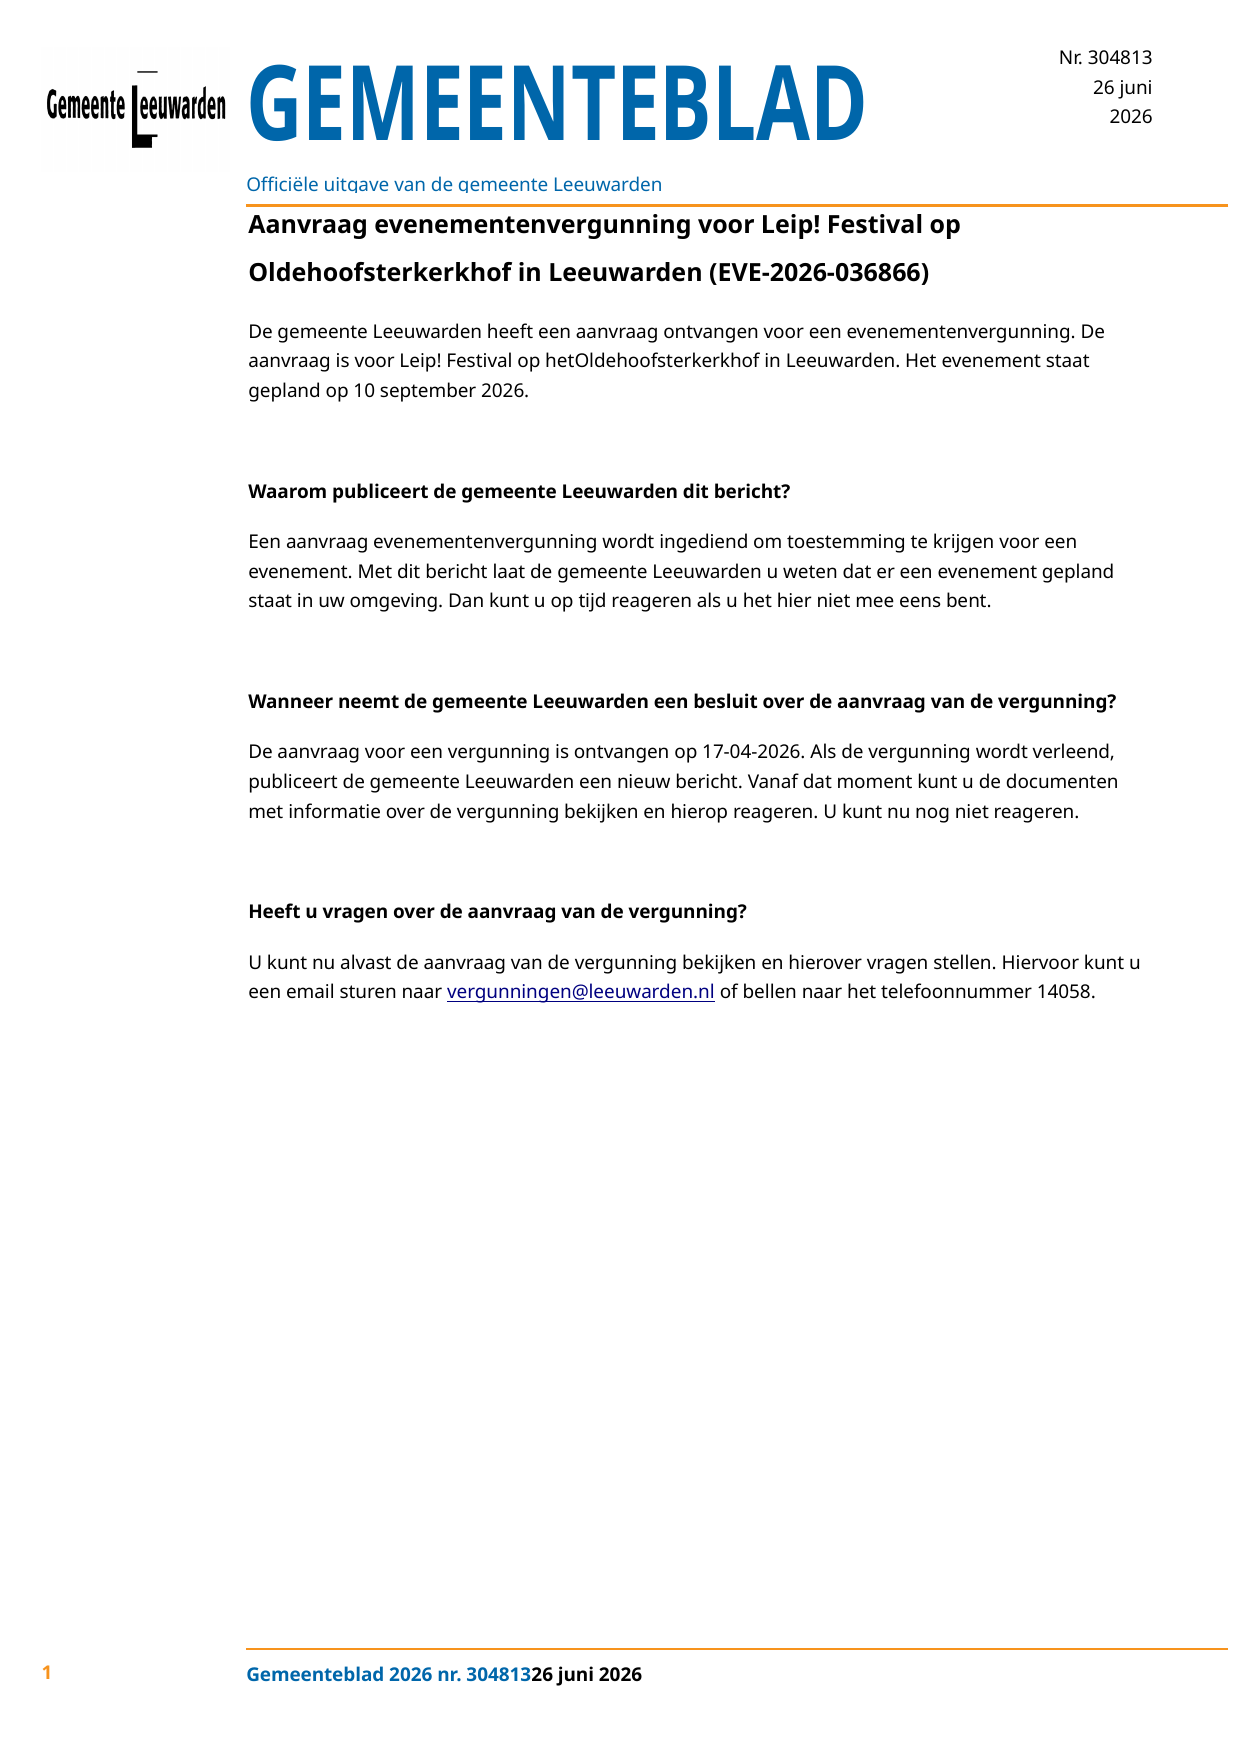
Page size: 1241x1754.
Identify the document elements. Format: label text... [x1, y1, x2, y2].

text De aanvraag voor een vergunning is ontvangen op 17-04-2026. Als de vergunning wordt verleend, publiceert de gemeente Leeuwarden een nieuw bericht. Vanaf dat moment kunt u de documenten met informatie over de vergunning bekijken en hierop reageren. U kunt nu nog niet reageren. [248, 739, 1152, 824]
text U kunt nu alvast de aanvraag van de vergunning bekijken en hierover vragen stellen. Hiervoor kunt u een email sturen naar vergunningen@leeuwarden.nl of bellen naar het telefoonnummer 14058. [248, 949, 1152, 1004]
text De gemeente Leeuwarden heeft een aanvraag ontvangen voor een evenementenvergunning. De aanvraag is voor Leip! Festival op hetOldehoofsterkerkhof in Leeuwarden. Het evenement staat gepland op 10 september 2026. [248, 318, 1152, 403]
text Heeft u vragen over de aanvraag van de vergunning? [248, 899, 1152, 924]
text Aanvraag evenementenvergunning voor Leip! Festival op Oldehoofsterkerkhof in Leeuwarden (EVE-2026-036866) [248, 207, 1152, 288]
picture [41, 47, 231, 172]
text Wanneer neemt de gemeente Leeuwarden een besluit over de aanvraag van de vergunning? [248, 688, 1152, 714]
text Waarom publiceert de gemeente Leeuwarden dit bericht? [248, 478, 1152, 504]
text Een aanvraag evenementenvergunning wordt ingediend om toestemming te krijgen voor een evenement. Met dit bericht laat de gemeente Leeuwarden u weten dat er een evenement gepland staat in uw omgeving. Dan kunt u op tijd reageren als u het hier niet mee eens bent. [248, 528, 1152, 613]
